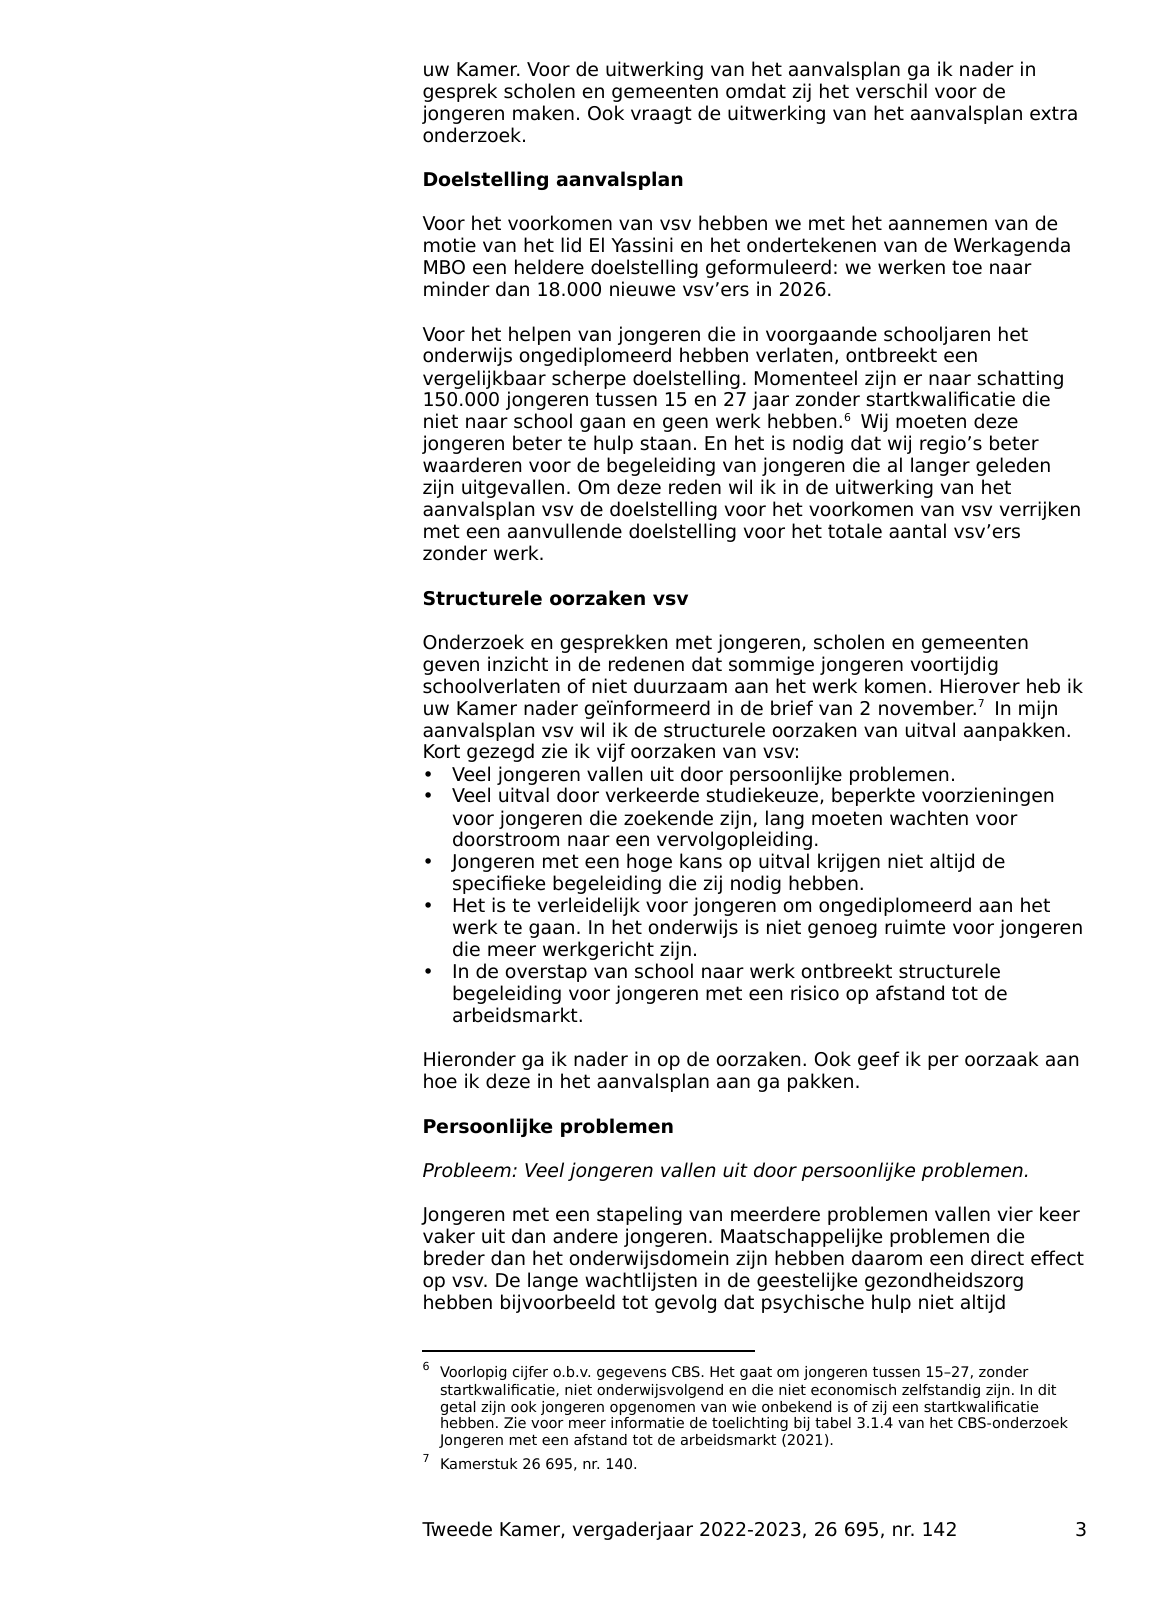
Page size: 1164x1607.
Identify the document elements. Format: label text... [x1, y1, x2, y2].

text • Veel uitval door verkeerde studiekeuze, beperkte voorzieningen voor jongeren die zoekende zijn, lang moeten wachten voor doorstroom naar een vervolgopleiding. [422, 785, 1087, 851]
text Voorlopig cijfer o.b.v. gegevens CBS. Het gaat om jongeren tussen 15–27, zonder startkwalificatie, niet onderwijsvolgend en die niet economisch zelfstandig zijn. In dit getal zijn ook jongeren opgenomen van wie onbekend is of zij een startkwalificatie hebben. Zie voor meer informatie de toelichting bij tabel 3.1.4 van het CBS-onderzoek Jongeren met een afstand tot de arbeidsmarkt (2021). [422, 1360, 1087, 1449]
text Voor het voorkomen van vsv hebben we met het aannemen van de motie van het lid El Yassini en het ondertekenen van de Werkagenda MBO een heldere doelstelling geformuleerd: we werken toe naar minder dan 18.000 nieuwe vsv’ers in 2026. [422, 213, 1087, 301]
text uw Kamer. Voor de uitwerking van het aanvalsplan ga ik nader in gesprek scholen en gemeenten omdat zij het verschil voor de jongeren maken. Ook vraagt de uitwerking van het aanvalsplan extra onderzoek. [422, 59, 1087, 147]
text • Veel jongeren vallen uit door persoonlijke problemen. [422, 763, 1087, 785]
subtitle Doelstelling aanvalsplan [422, 169, 1087, 191]
text • Het is te verleidelijk voor jongeren om ongediplomeerd aan het werk te gaan. In het onderwijs is niet genoeg ruimte voor jongeren die meer werkgericht zijn. [422, 895, 1087, 961]
text Hieronder ga ik nader in op de oorzaken. Ook geef ik per oorzaak aan hoe ik deze in het aanvalsplan aan ga pakken. [422, 1049, 1087, 1093]
subtitle Probleem: Veel jongeren vallen uit door persoonlijke problemen. [422, 1160, 1087, 1182]
text • Jongeren met een hoge kans op uitval krijgen niet altijd de specifieke begeleiding die zij nodig hebben. [422, 851, 1087, 895]
text Voor het helpen van jongeren die in voorgaande schooljaren het onderwijs ongediplomeerd hebben verlaten, ontbreekt een vergelijkbaar scherpe doelstelling. Momenteel zijn er naar schatting 150.000 jongeren tussen 15 en 27 jaar zonder startkwalificatie die niet naar school gaan en geen werk hebben. Wij moeten deze jongeren beter te hulp staan. En het is nodig dat wij regio’s beter waarderen voor de begeleiding van jongeren die al langer geleden zijn uitgevallen. Om deze reden wil ik in de uitwerking van het aanvalsplan vsv de doelstelling voor het voorkomen van vsv verrijken met een aanvullende doelstelling voor het totale aantal vsv’ers zonder werk. [422, 323, 1087, 565]
text Jongeren met een stapeling van meerdere problemen vallen vier keer vaker uit dan andere jongeren. Maatschappelijke problemen die breder dan het onderwijsdomein zijn hebben daarom een direct effect op vsv. De lange wachtlijsten in de geestelijke gezondheidszorg hebben bijvoorbeeld tot gevolg dat psychische hulp niet altijd [422, 1204, 1087, 1314]
text Kamerstuk 26 695, nr. 140. [422, 1452, 1087, 1474]
subtitle Persoonlijke problemen [422, 1116, 1087, 1137]
subtitle Structurele oorzaken vsv [422, 587, 1087, 609]
text Onderzoek en gesprekken met jongeren, scholen en gemeenten geven inzicht in de redenen dat sommige jongeren voortijdig schoolverlaten of niet duurzaam aan het werk komen. Hierover heb ik uw Kamer nader geïnformeerd in de brief van 2 november. In mijn aanvalsplan vsv wil ik de structurele oorzaken van uitval aanpakken. Kort gezegd zie ik vijf oorzaken van vsv: [422, 632, 1087, 763]
text • In de overstap van school naar werk ontbreekt structurele begeleiding voor jongeren met een risico op afstand tot de arbeidsmarkt. [422, 961, 1087, 1027]
